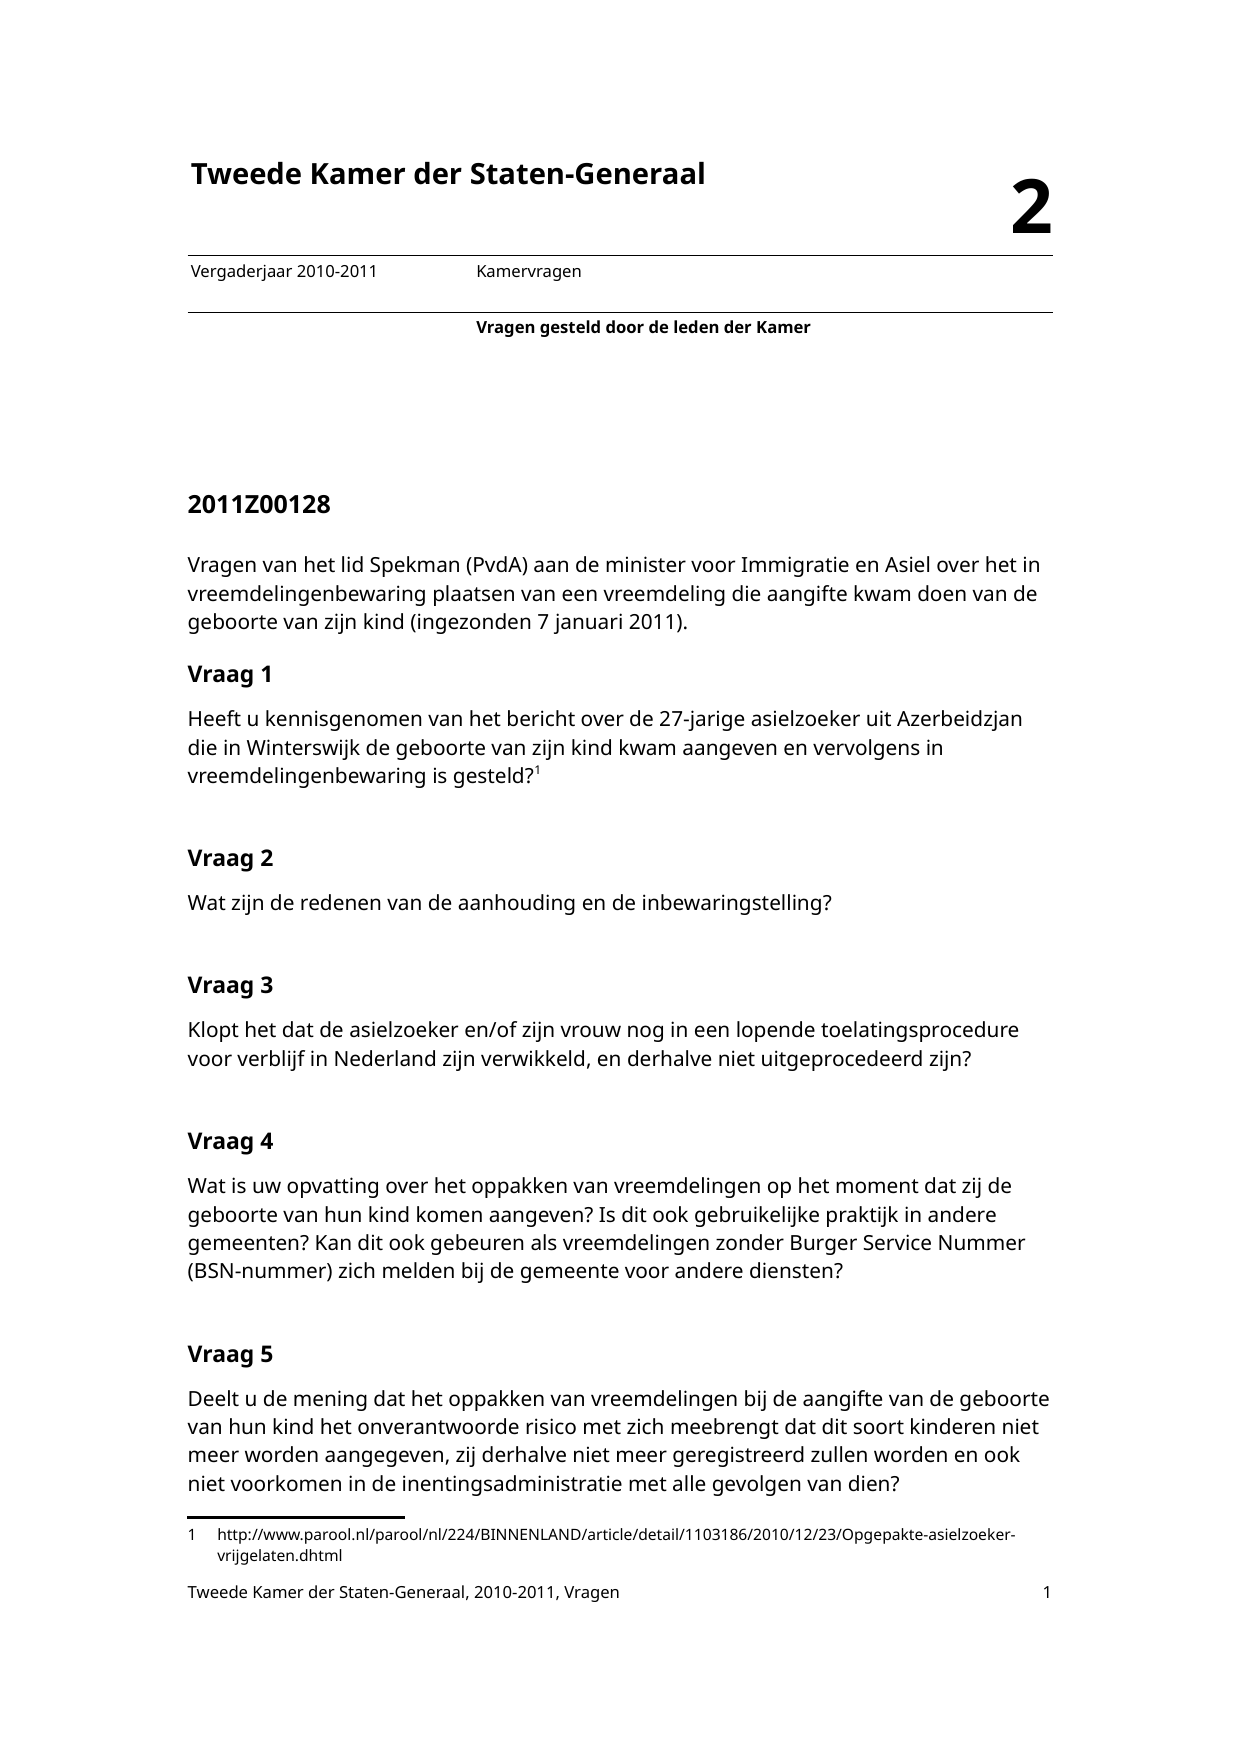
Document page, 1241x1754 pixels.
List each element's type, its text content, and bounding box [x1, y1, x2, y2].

table_cell Vragen gesteld door de leden der Kamer [473, 313, 1053, 339]
text Heeft u kennisgenomen van het bericht over de 27-jarige asielzoeker uit Azerbeidzjan die in Winterswijk de geboorte van zijn kind kwam aangeven en vervolgens in vreemdelingenbewaring is gesteld? [187, 704, 1053, 790]
subtitle Vraag 5 [187, 1337, 1053, 1369]
text Klopt het dat de asielzoeker en/of zijn vrouw nog in een lopende toelatingsprocedure voor verblijf in Nederland zijn verwikkeld, en derhalve niet uitgeprocedeerd zijn? [187, 1016, 1053, 1072]
subtitle Vraag 2 [187, 842, 1053, 873]
text 2011Z00128 [187, 487, 1053, 521]
subtitle Vraag 3 [187, 969, 1053, 1001]
text Deelt u de mening dat het oppakken van vreemdelingen bij de aangifte van de geboorte van hun kind het onverantwoorde risico met zich meebrengt dat dit soort kinderen niet meer worden aangegeven, zij derhalve niet meer geregistreerd zullen worden en ook niet voorkomen in de inentingsadministratie met alle gevolgen van dien? [187, 1384, 1053, 1497]
subtitle Vraag 1 [187, 658, 1053, 689]
text Vragen van het lid Spekman (PvdA) aan de minister voor Immigratie en Asiel over het in vreemdelingenbewaring plaatsen van een vreemdeling die aangifte kwam doen van de geboorte van zijn kind (ingezonden 7 januari 2011). [187, 550, 1053, 636]
table_header 2 [880, 150, 1053, 255]
table_cell [188, 313, 473, 339]
table_cell Kamervragen [473, 256, 1053, 312]
table_cell Vergaderjaar 2010-2011 [188, 256, 473, 312]
text http://www.parool.nl/parool/nl/224/BINNENLAND/article/detail/1103186/2010/12/23/Opgepakte-asielzoeker-vrijgelaten.dhtml [187, 1509, 1053, 1566]
table_header Tweede Kamer der Staten-Generaal [188, 150, 879, 255]
text Wat zijn de redenen van de aanhouding en de inbewaringstelling? [187, 888, 1053, 917]
subtitle Vraag 4 [187, 1125, 1053, 1156]
text Wat is uw opvatting over het oppakken van vreemdelingen op het moment dat zij de geboorte van hun kind komen aangeven? Is dit ook gebruikelijke praktijk in andere gemeenten? Kan dit ook gebeuren als vreemdelingen zonder Burger Service Nummer (BSN-nummer) zich melden bij de gemeente voor andere diensten? [187, 1171, 1053, 1285]
